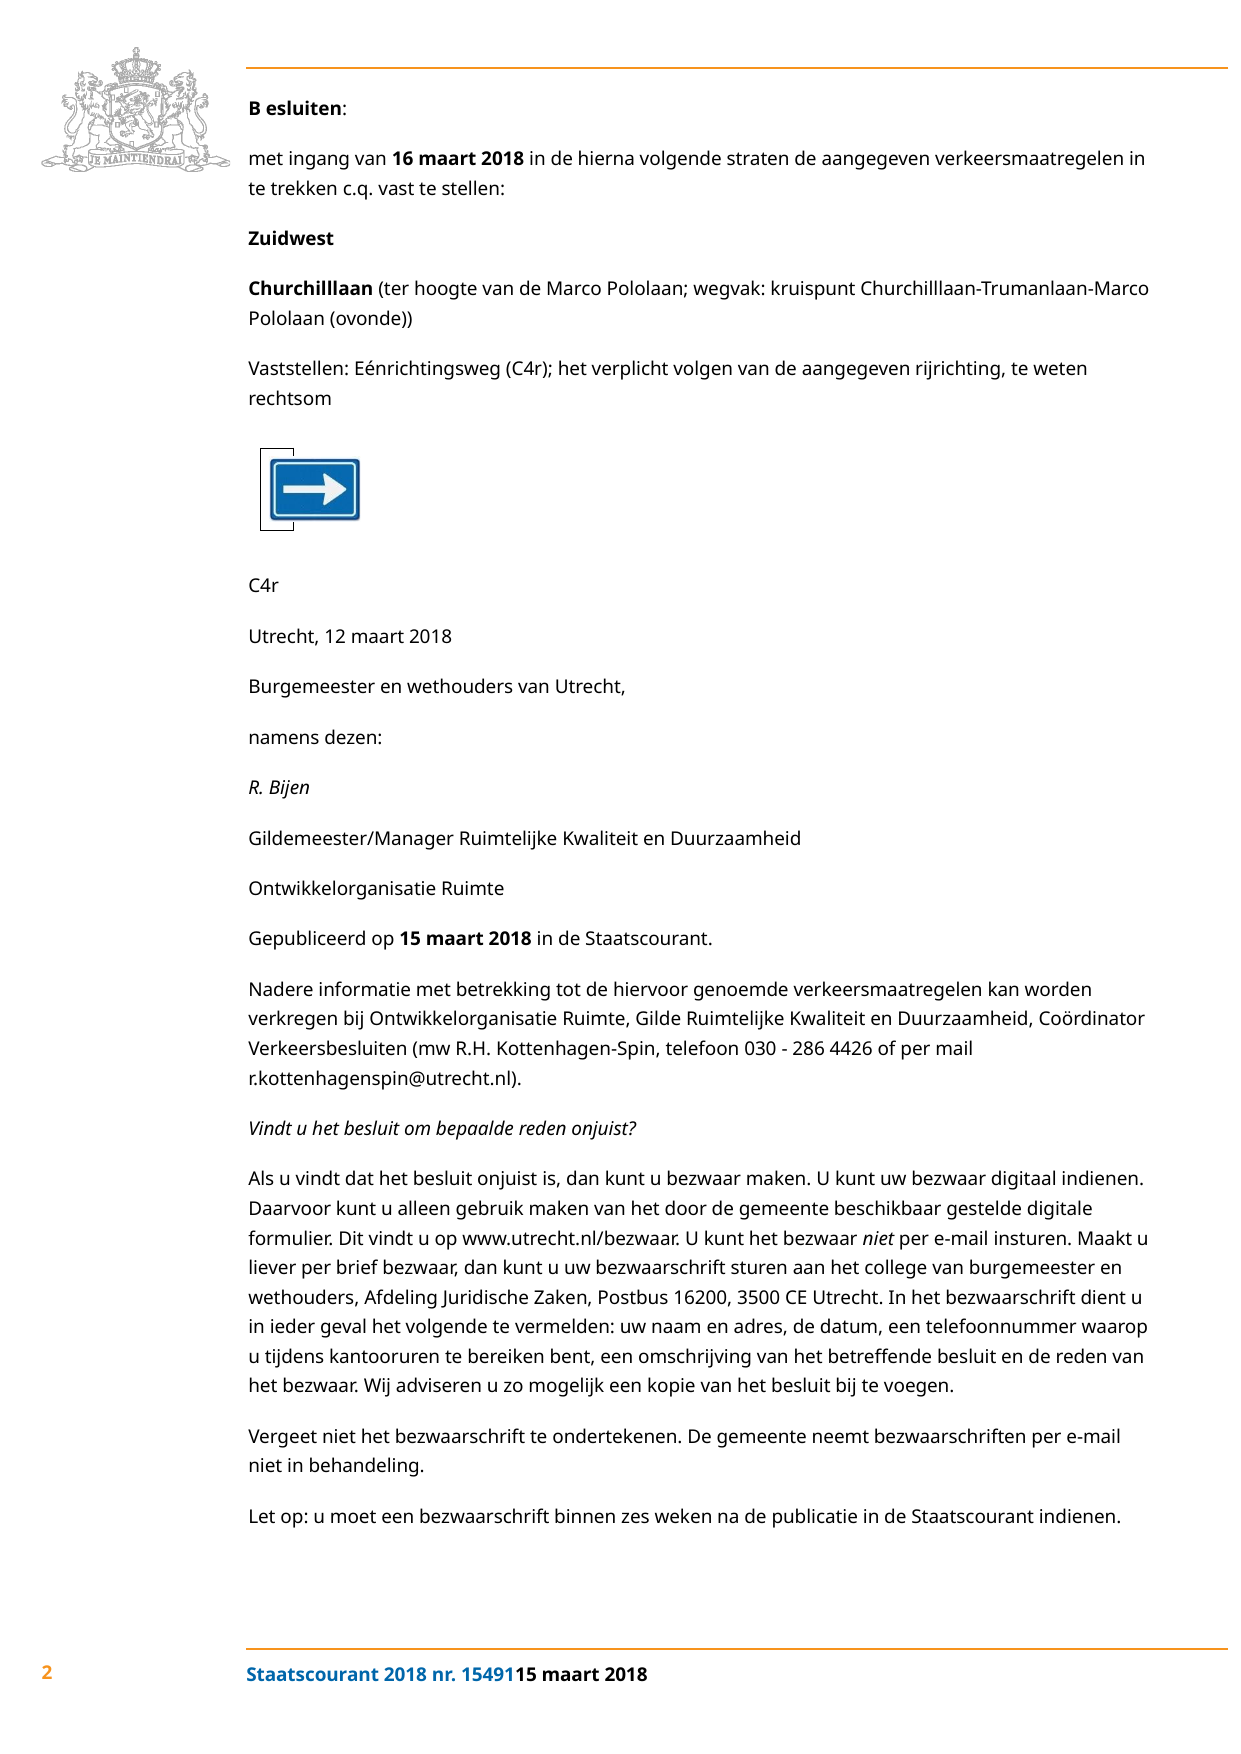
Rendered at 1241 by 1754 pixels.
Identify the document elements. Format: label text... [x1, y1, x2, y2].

text B esluiten: [248, 95, 1152, 121]
picture [268, 456, 361, 522]
text Utrecht, 12 maart 2018 [248, 623, 1152, 649]
text Nadere informatie met betrekking tot de hiervoor genoemde verkeersmaatregelen kan worden verkregen bij Ontwikkelorganisatie Ruimte, Gilde Ruimtelijke Kwaliteit en Duurzaamheid, Coördinator Verkeersbesluiten (mw R.H. Kottenhagen-Spin, telefoon 030 - 286 4426 of per mail r.kottenhagenspin@utrecht.nl). [248, 976, 1152, 1090]
text Zuidwest [248, 225, 1152, 251]
text Ontwikkelorganisatie Ruimte [248, 875, 1152, 901]
text Churchilllaan (ter hoogte van de Marco Pololaan; wegvak: kruispunt Churchilllaan-Trumanlaan-Marco Pololaan (ovonde)) [248, 276, 1152, 331]
text Vergeet niet het bezwaarschrift te ondertekenen. De gemeente neemt bezwaarschriften per e-mail niet in behandeling. [248, 1423, 1152, 1478]
text Als u vindt dat het besluit onjuist is, dan kunt u bezwaar maken. U kunt uw bezwaar digitaal indienen. Daarvoor kunt u alleen gebruik maken van het door de gemeente beschikbaar gestelde digitale formulier. Dit vindt u op www.utrecht.nl/bezwaar. U kunt het bezwaar niet per e-mail insturen. Maakt u liever per brief bezwaar, dan kunt u uw bezwaarschrift sturen aan het college van burgemeester en wethouders, Afdeling Juridische Zaken, Postbus 16200, 3500 CE Utrecht. In het bezwaarschrift dient u in ieder geval het volgende te vermelden: uw naam en adres, de datum, een telefoonnummer waarop u tijdens kantooruren te bereiken bent, een omschrijving van het betreffende besluit en de reden van het bezwaar. Wij adviseren u zo mogelijk een kopie van het besluit bij te voegen. [248, 1166, 1152, 1398]
picture [41, 47, 231, 172]
text met ingang van 16 maart 2018 in de hierna volgende straten de aangegeven verkeersmaatregelen in te trekken c.q. vast te stellen: [248, 145, 1152, 201]
text Gildemeester/Manager Ruimtelijke Kwaliteit en Duurzaamheid [248, 825, 1152, 850]
text Burgemeester en wethouders van Utrecht, [248, 673, 1152, 699]
text Gepubliceerd op 15 maart 2018 in de Staatscourant. [248, 926, 1152, 951]
text namens dezen: [248, 724, 1152, 749]
text C4r [248, 573, 1152, 598]
text Let op: u moet een bezwaarschrift binnen zes weken na de publicatie in de Staatscourant indienen. [248, 1503, 1152, 1529]
text Vaststellen: Eénrichtingsweg (C4r); het verplicht volgen van de aangegeven rijrichting, te weten rechtsom [248, 356, 1152, 411]
text R. Bijen [248, 774, 1152, 800]
text Vindt u het besluit om bepaalde reden onjuist? [248, 1115, 1152, 1141]
